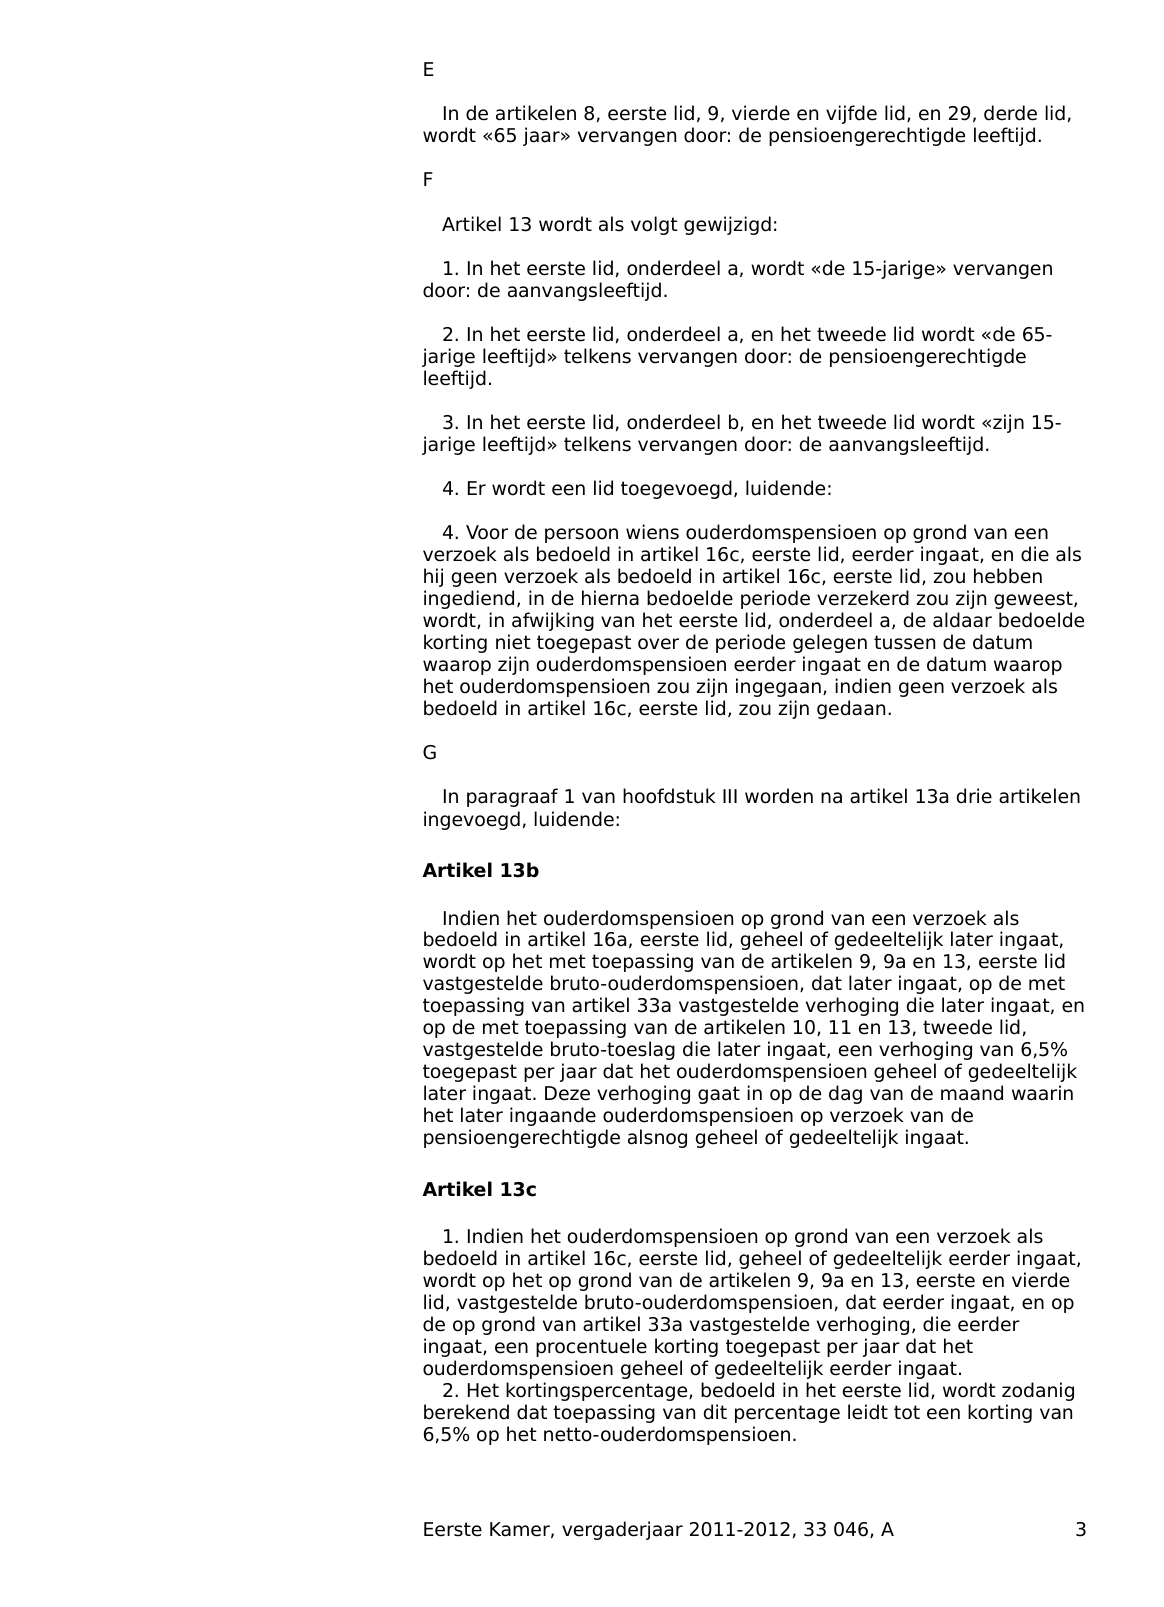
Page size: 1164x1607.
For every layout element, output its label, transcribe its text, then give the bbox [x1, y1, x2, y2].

text 1. In het eerste lid, onderdeel a, wordt «de 15-jarige» vervangen door: de aanvangsleeftijd. [422, 258, 1087, 302]
subtitle Artikel 13c [422, 1179, 1087, 1201]
text 4. Er wordt een lid toegevoegd, luidende: [422, 478, 1087, 500]
text In de artikelen 8, eerste lid, 9, vierde en vijfde lid, en 29, derde lid, wordt «65 jaar» vervangen door: de pensioengerechtigde leeftijd. [422, 103, 1087, 147]
text 1. Indien het ouderdomspensioen op grond van een verzoek als bedoeld in artikel 16c, eerste lid, geheel of gedeeltelijk eerder ingaat, wordt op het op grond van de artikelen 9, 9a en 13, eerste en vierde lid, vastgestelde bruto-ouderdomspensioen, dat eerder ingaat, en op de op grond van artikel 33a vastgestelde verhoging, die eerder ingaat, een procentuele korting toegepast per jaar dat het ouderdomspensioen geheel of gedeeltelijk eerder ingaat. [422, 1226, 1087, 1380]
subtitle Artikel 13b [422, 860, 1087, 882]
text 4. Voor de persoon wiens ouderdomspensioen op grond van een verzoek als bedoeld in artikel 16c, eerste lid, eerder ingaat, en die als hij geen verzoek als bedoeld in artikel 16c, eerste lid, zou hebben ingediend, in de hierna bedoelde periode verzekerd zou zijn geweest, wordt, in afwijking van het eerste lid, onderdeel a, de aldaar bedoelde korting niet toegepast over de periode gelegen tussen de datum waarop zijn ouderdomspensioen eerder ingaat en de datum waarop het ouderdomspensioen zou zijn ingegaan, indien geen verzoek als bedoeld in artikel 16c, eerste lid, zou zijn gedaan. [422, 522, 1087, 720]
text Artikel 13 wordt als volgt gewijzigd: [422, 213, 1087, 236]
text Indien het ouderdomspensioen op grond van een verzoek als bedoeld in artikel 16a, eerste lid, geheel of gedeeltelijk later ingaat, wordt op het met toepassing van de artikelen 9, 9a en 13, eerste lid vastgestelde bruto-ouderdomspensioen, dat later ingaat, op de met toepassing van artikel 33a vastgestelde verhoging die later ingaat, en op de met toepassing van de artikelen 10, 11 en 13, tweede lid, vastgestelde bruto-toeslag die later ingaat, een verhoging van 6,5% toegepast per jaar dat het ouderdomspensioen geheel of gedeeltelijk later ingaat. Deze verhoging gaat in op de dag van de maand waarin het later ingaande ouderdomspensioen op verzoek van de pensioengerechtigde alsnog geheel of gedeeltelijk ingaat. [422, 907, 1087, 1149]
text 2. In het eerste lid, onderdeel a, en het tweede lid wordt «de 65-jarige leeftijd» telkens vervangen door: de pensioengerechtigde leeftijd. [422, 324, 1087, 390]
text 2. Het kortingspercentage, bedoeld in het eerste lid, wordt zodanig berekend dat toepassing van dit percentage leidt tot een korting van 6,5% op het netto-ouderdomspensioen. [422, 1380, 1087, 1446]
text In paragraaf 1 van hoofdstuk III worden na artikel 13a drie artikelen ingevoegd, luidende: [422, 786, 1087, 830]
text 3. In het eerste lid, onderdeel b, en het tweede lid wordt «zijn 15-jarige leeftijd» telkens vervangen door: de aanvangsleeftijd. [422, 412, 1087, 456]
text E [422, 59, 1087, 81]
text G [422, 742, 1087, 764]
text F [422, 169, 1087, 191]
